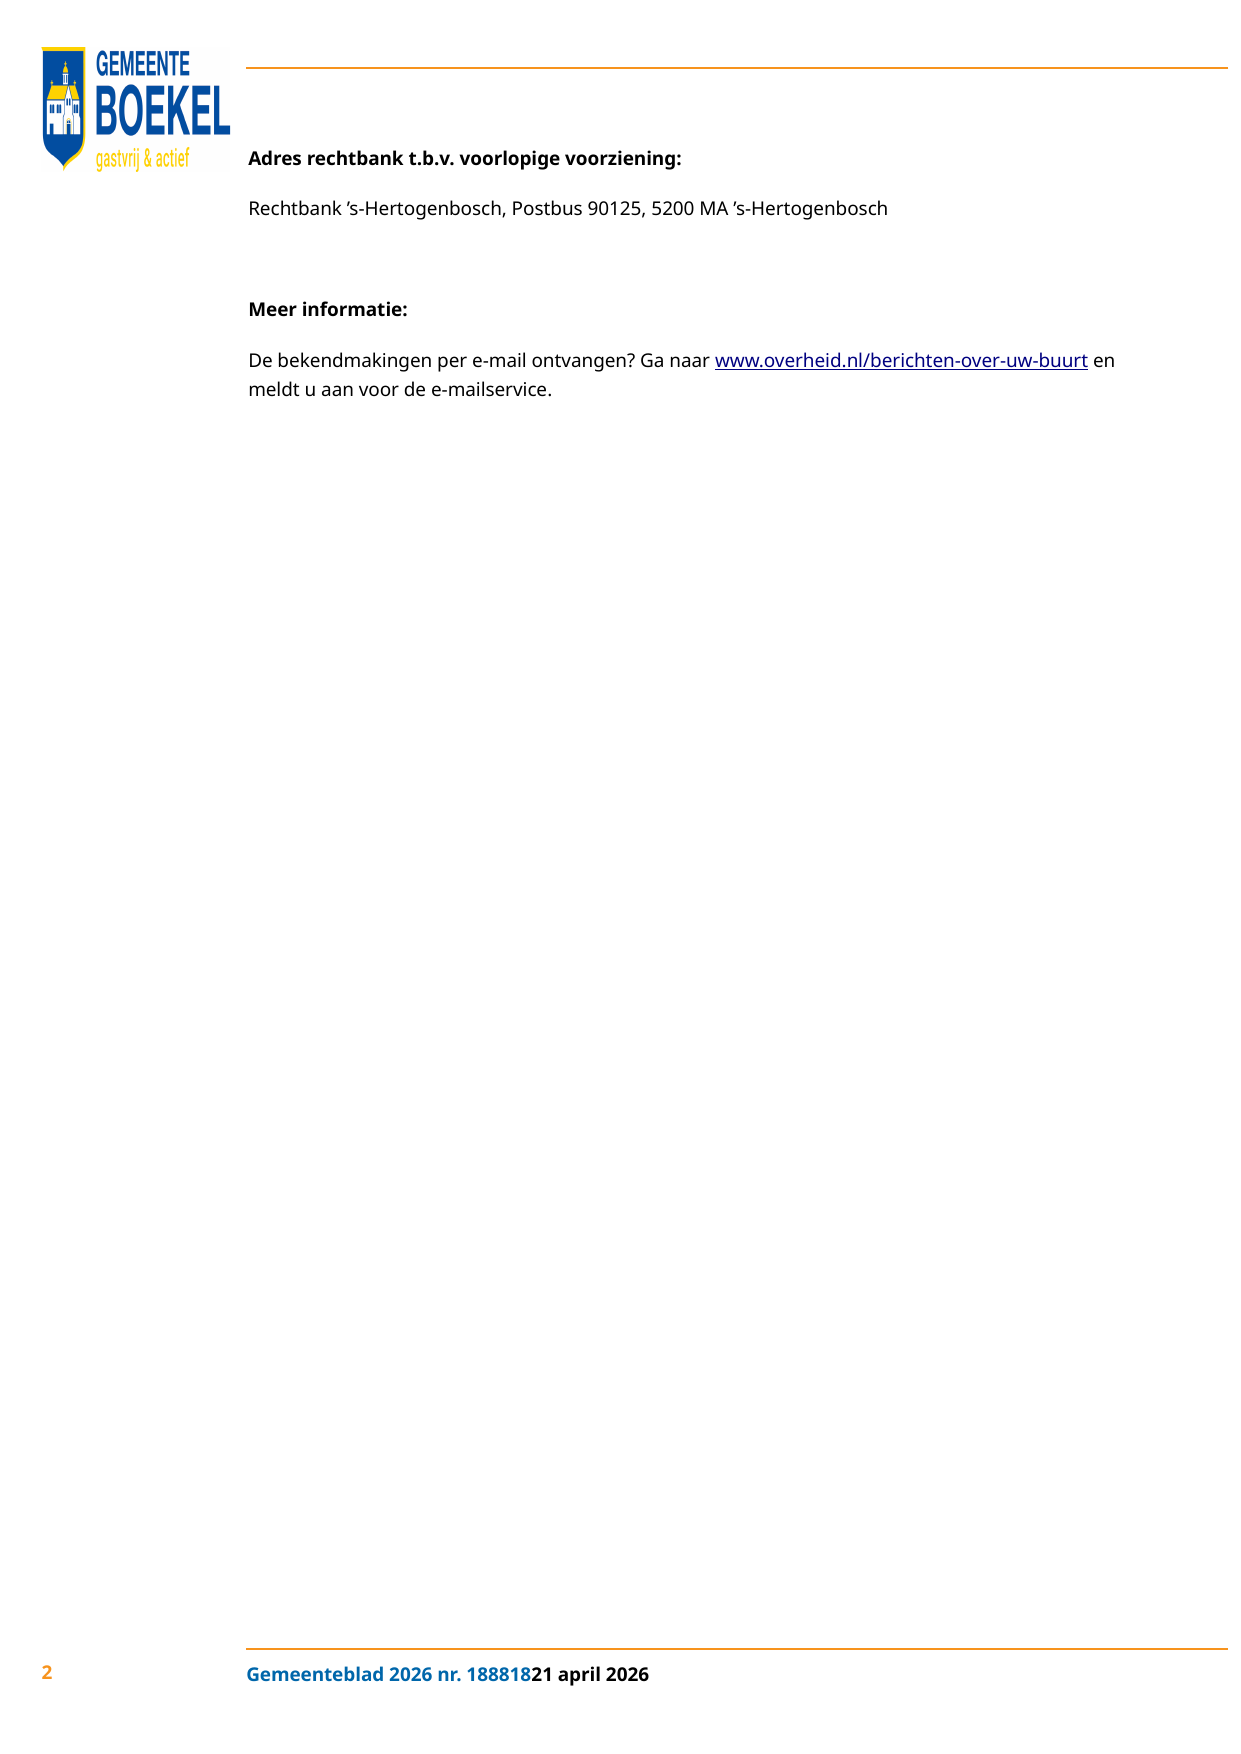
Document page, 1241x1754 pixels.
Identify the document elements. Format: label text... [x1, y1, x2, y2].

picture [41, 47, 231, 172]
text Adres rechtbank t.b.v. voorlopige voorziening: [248, 145, 1152, 171]
text Meer informatie: [248, 296, 1152, 322]
text De bekendmakingen per e-mail ontvangen? Ga naar www.overheid.nl/berichten-over-uw-buurt en meldt u aan voor de e-mailservice. [248, 347, 1152, 402]
text Rechtbank ’s-Hertogenbosch, Postbus 90125, 5200 MA ’s-Hertogenbosch [248, 196, 1152, 221]
